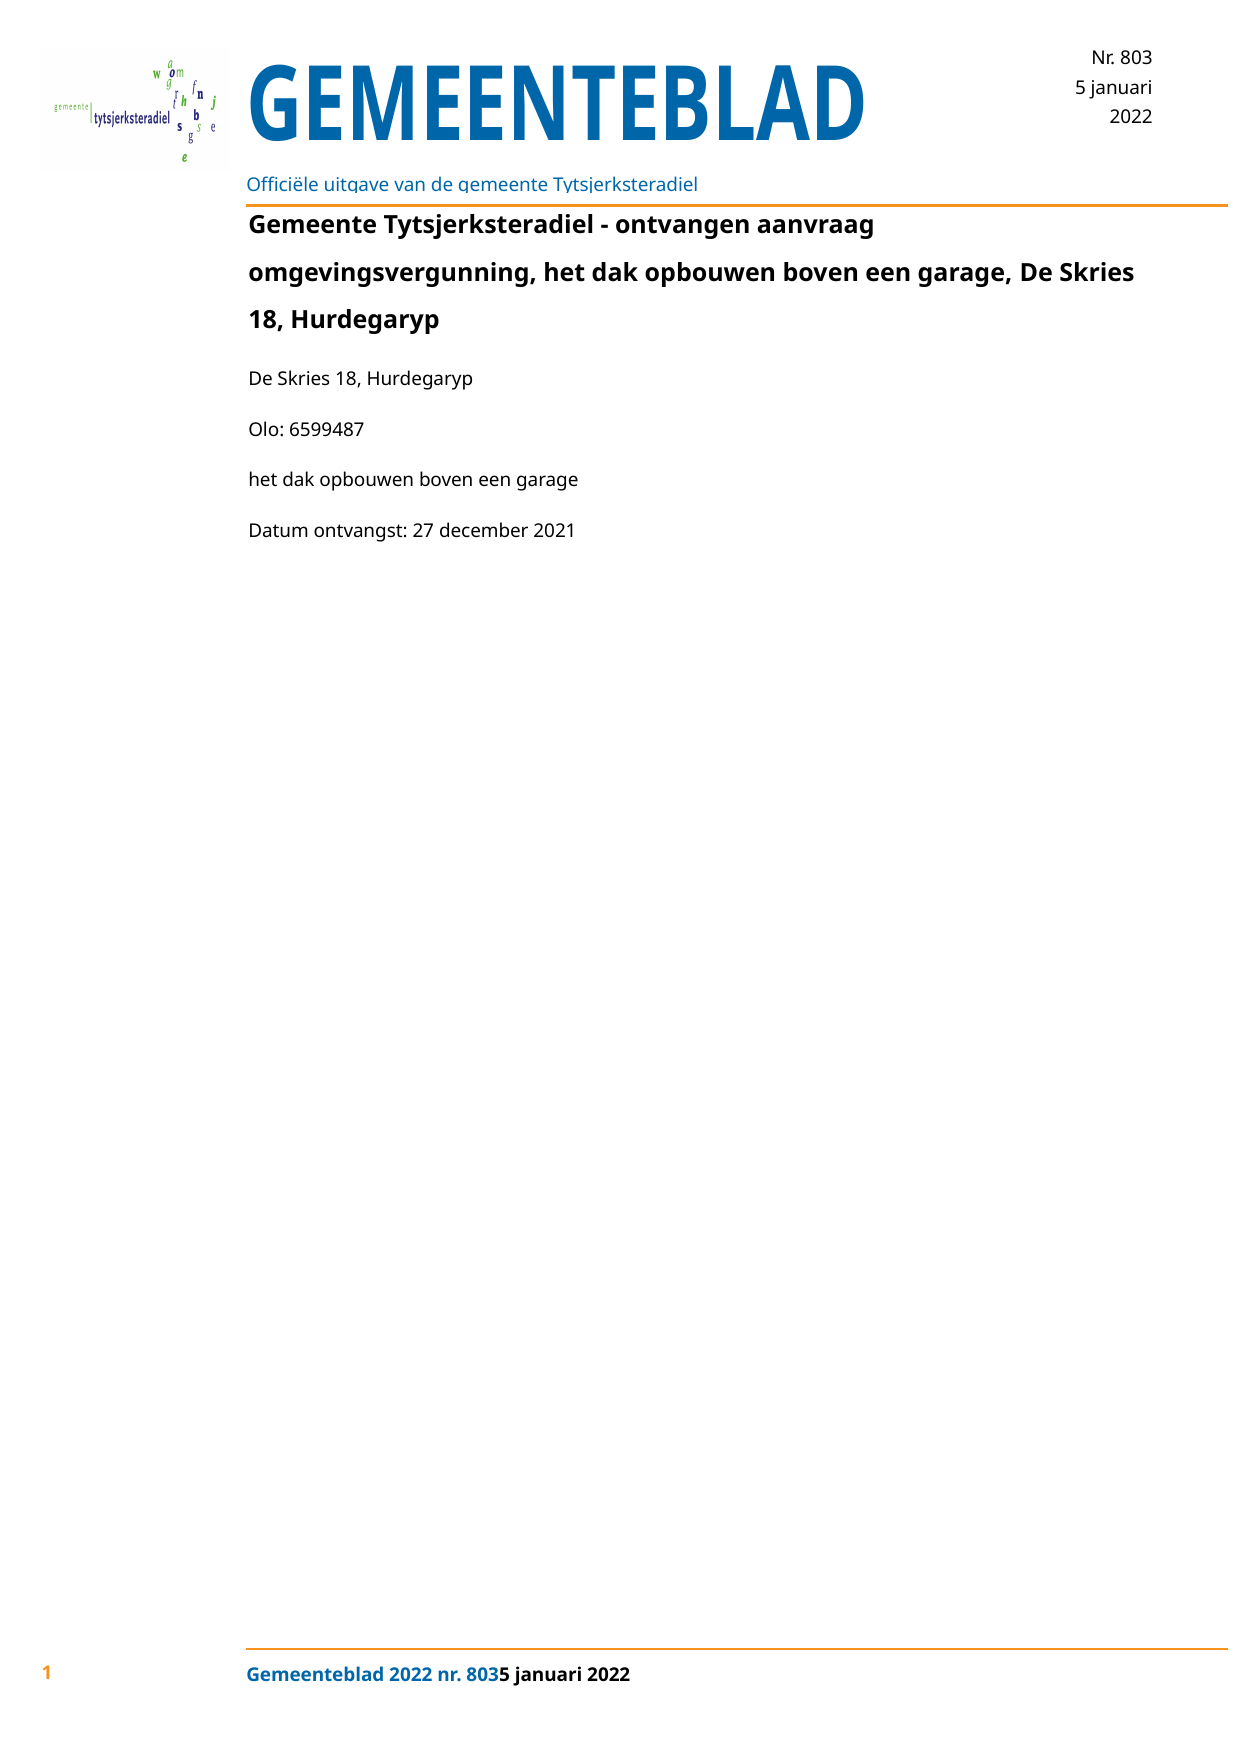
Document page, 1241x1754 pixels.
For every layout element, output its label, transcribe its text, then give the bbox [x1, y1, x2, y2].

text Olo: 6599487 [248, 416, 1152, 442]
text De Skries 18, Hurdegaryp [248, 366, 1152, 391]
picture [41, 47, 231, 172]
text Gemeente Tytsjerksteradiel - ontvangen aanvraag omgevingsvergunning, het dak opbouwen boven een garage, De Skries 18, Hurdegaryp [248, 207, 1152, 336]
text Datum ontvangst: 27 december 2021 [248, 517, 1152, 542]
text het dak opbouwen boven een garage [248, 466, 1152, 492]
